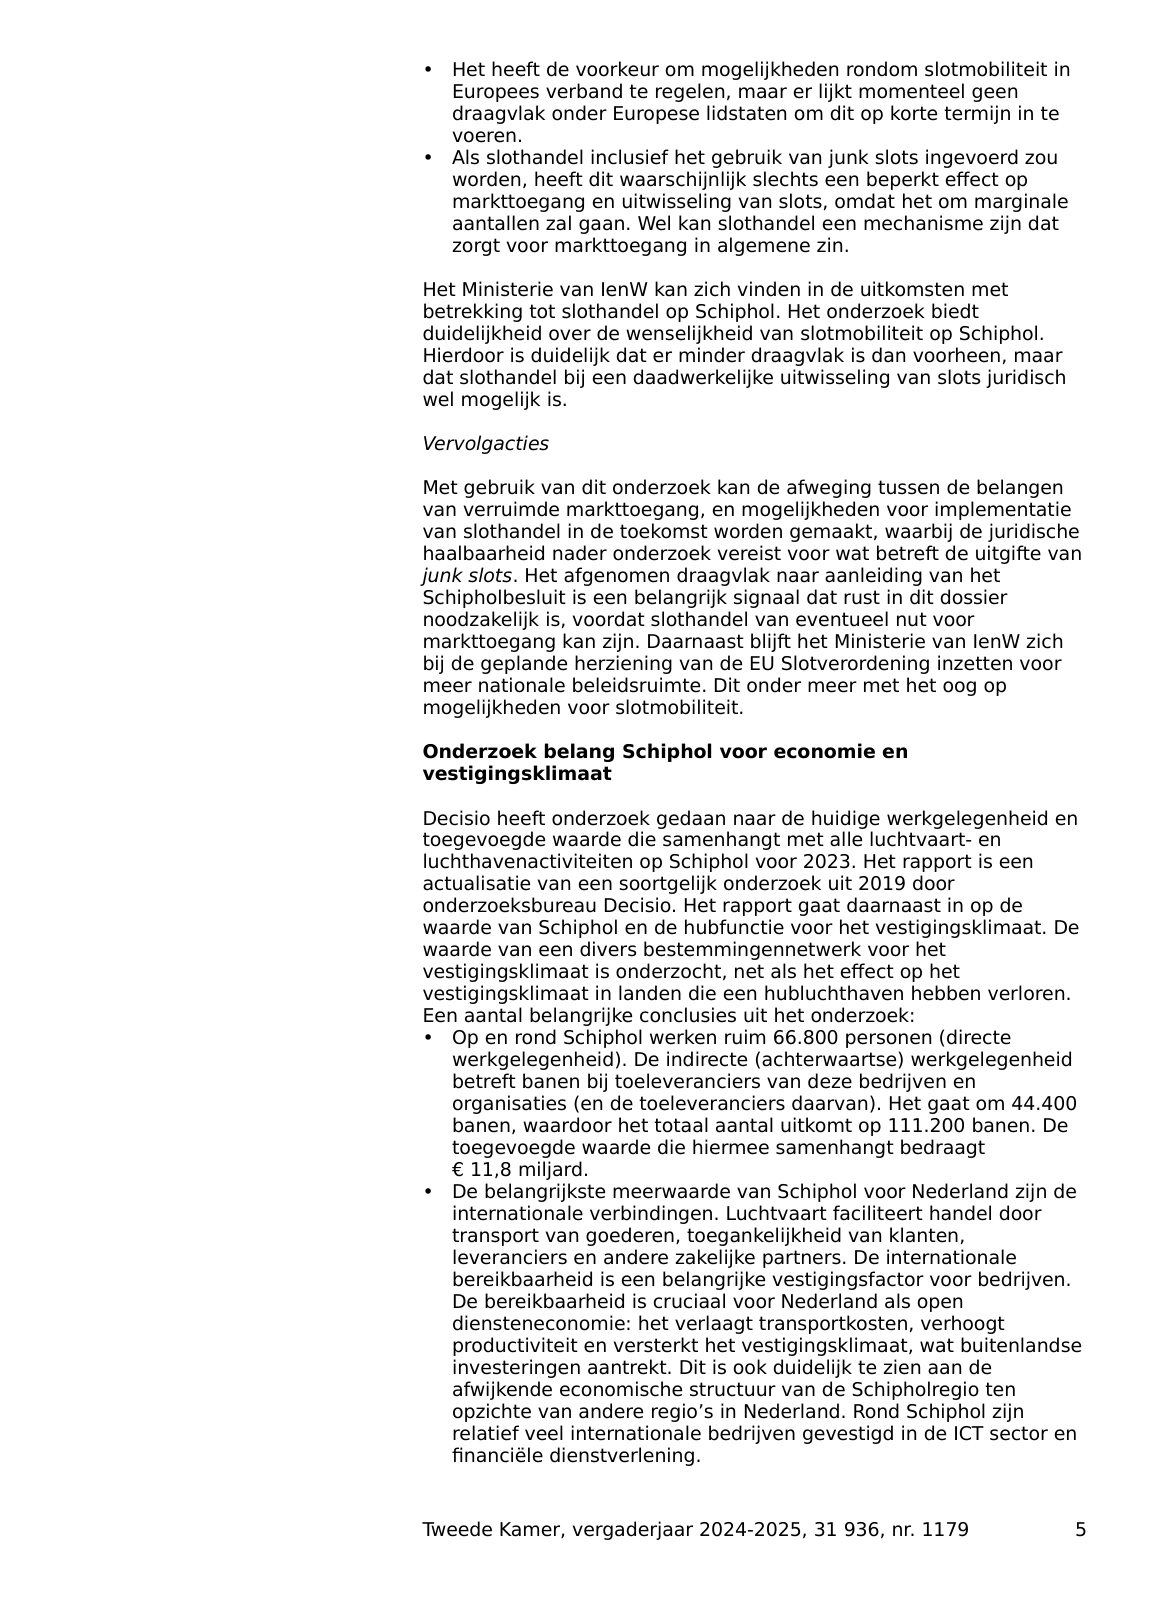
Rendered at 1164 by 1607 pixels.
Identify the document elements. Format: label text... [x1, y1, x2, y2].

text • Op en rond Schiphol werken ruim 66.800 personen (directe werkgelegenheid). De indirecte (achterwaartse) werkgelegenheid betreft banen bij toeleveranciers van deze bedrijven en organisaties (en de toeleveranciers daarvan). Het gaat om 44.400 banen, waardoor het totaal aantal uitkomt op 111.200 banen. De toegevoegde waarde die hiermee samenhangt bedraagt € 11,8 miljard. [422, 1027, 1087, 1181]
text • Als slothandel inclusief het gebruik van junk slots ingevoerd zou worden, heeft dit waarschijnlijk slechts een beperkt effect op markttoegang en uitwisseling van slots, omdat het om marginale aantallen zal gaan. Wel kan slothandel een mechanisme zijn dat zorgt voor markttoegang in algemene zin. [422, 147, 1087, 257]
text Het Ministerie van IenW kan zich vinden in de uitkomsten met betrekking tot slothandel op Schiphol. Het onderzoek biedt duidelijkheid over de wenselijkheid van slotmobiliteit op Schiphol. Hierdoor is duidelijk dat er minder draagvlak is dan voorheen, maar dat slothandel bij een daadwerkelijke uitwisseling van slots juridisch wel mogelijk is. [422, 279, 1087, 411]
text Met gebruik van dit onderzoek kan de afweging tussen de belangen van verruimde markttoegang, en mogelijkheden voor implementatie van slothandel in de toekomst worden gemaakt, waarbij de juridische haalbaarheid nader onderzoek vereist voor wat betreft de uitgifte van junk slots. Het afgenomen draagvlak naar aanleiding van het Schipholbesluit is een belangrijk signaal dat rust in dit dossier noodzakelijk is, voordat slothandel van eventueel nut voor markttoegang kan zijn. Daarnaast blijft het Ministerie van IenW zich bij de geplande herziening van de EU Slotverordening inzetten voor meer nationale beleidsruimte. Dit onder meer met het oog op mogelijkheden voor slotmobiliteit. [422, 477, 1087, 719]
subtitle Vervolgacties [422, 433, 1087, 455]
text Een aantal belangrijke conclusies uit het onderzoek: [422, 1005, 1087, 1027]
text • Het heeft de voorkeur om mogelijkheden rondom slotmobiliteit in Europees verband te regelen, maar er lijkt momenteel geen draagvlak onder Europese lidstaten om dit op korte termijn in te voeren. [422, 59, 1087, 147]
text • De belangrijkste meerwaarde van Schiphol voor Nederland zijn de internationale verbindingen. Luchtvaart faciliteert handel door transport van goederen, toegankelijkheid van klanten, leveranciers en andere zakelijke partners. De internationale bereikbaarheid is een belangrijke vestigingsfactor voor bedrijven. De bereikbaarheid is cruciaal voor Nederland als open diensteneconomie: het verlaagt transportkosten, verhoogt productiviteit en versterkt het vestigingsklimaat, wat buitenlandse investeringen aantrekt. Dit is ook duidelijk te zien aan de afwijkende economische structuur van de Schipholregio ten opzichte van andere regio’s in Nederland. Rond Schiphol zijn relatief veel internationale bedrijven gevestigd in de ICT sector en financiële dienstverlening. [422, 1181, 1087, 1467]
subtitle Onderzoek belang Schiphol voor economie en vestigingsklimaat [422, 741, 1087, 785]
text Decisio heeft onderzoek gedaan naar de huidige werkgelegenheid en toegevoegde waarde die samenhangt met alle luchtvaart- en luchthavenactiviteiten op Schiphol voor 2023. Het rapport is een actualisatie van een soortgelijk onderzoek uit 2019 door onderzoeksbureau Decisio. Het rapport gaat daarnaast in op de waarde van Schiphol en de hubfunctie voor het vestigingsklimaat. De waarde van een divers bestemmingennetwerk voor het vestigingsklimaat is onderzocht, net als het effect op het vestigingsklimaat in landen die een hubluchthaven hebben verloren. [422, 807, 1087, 1005]
